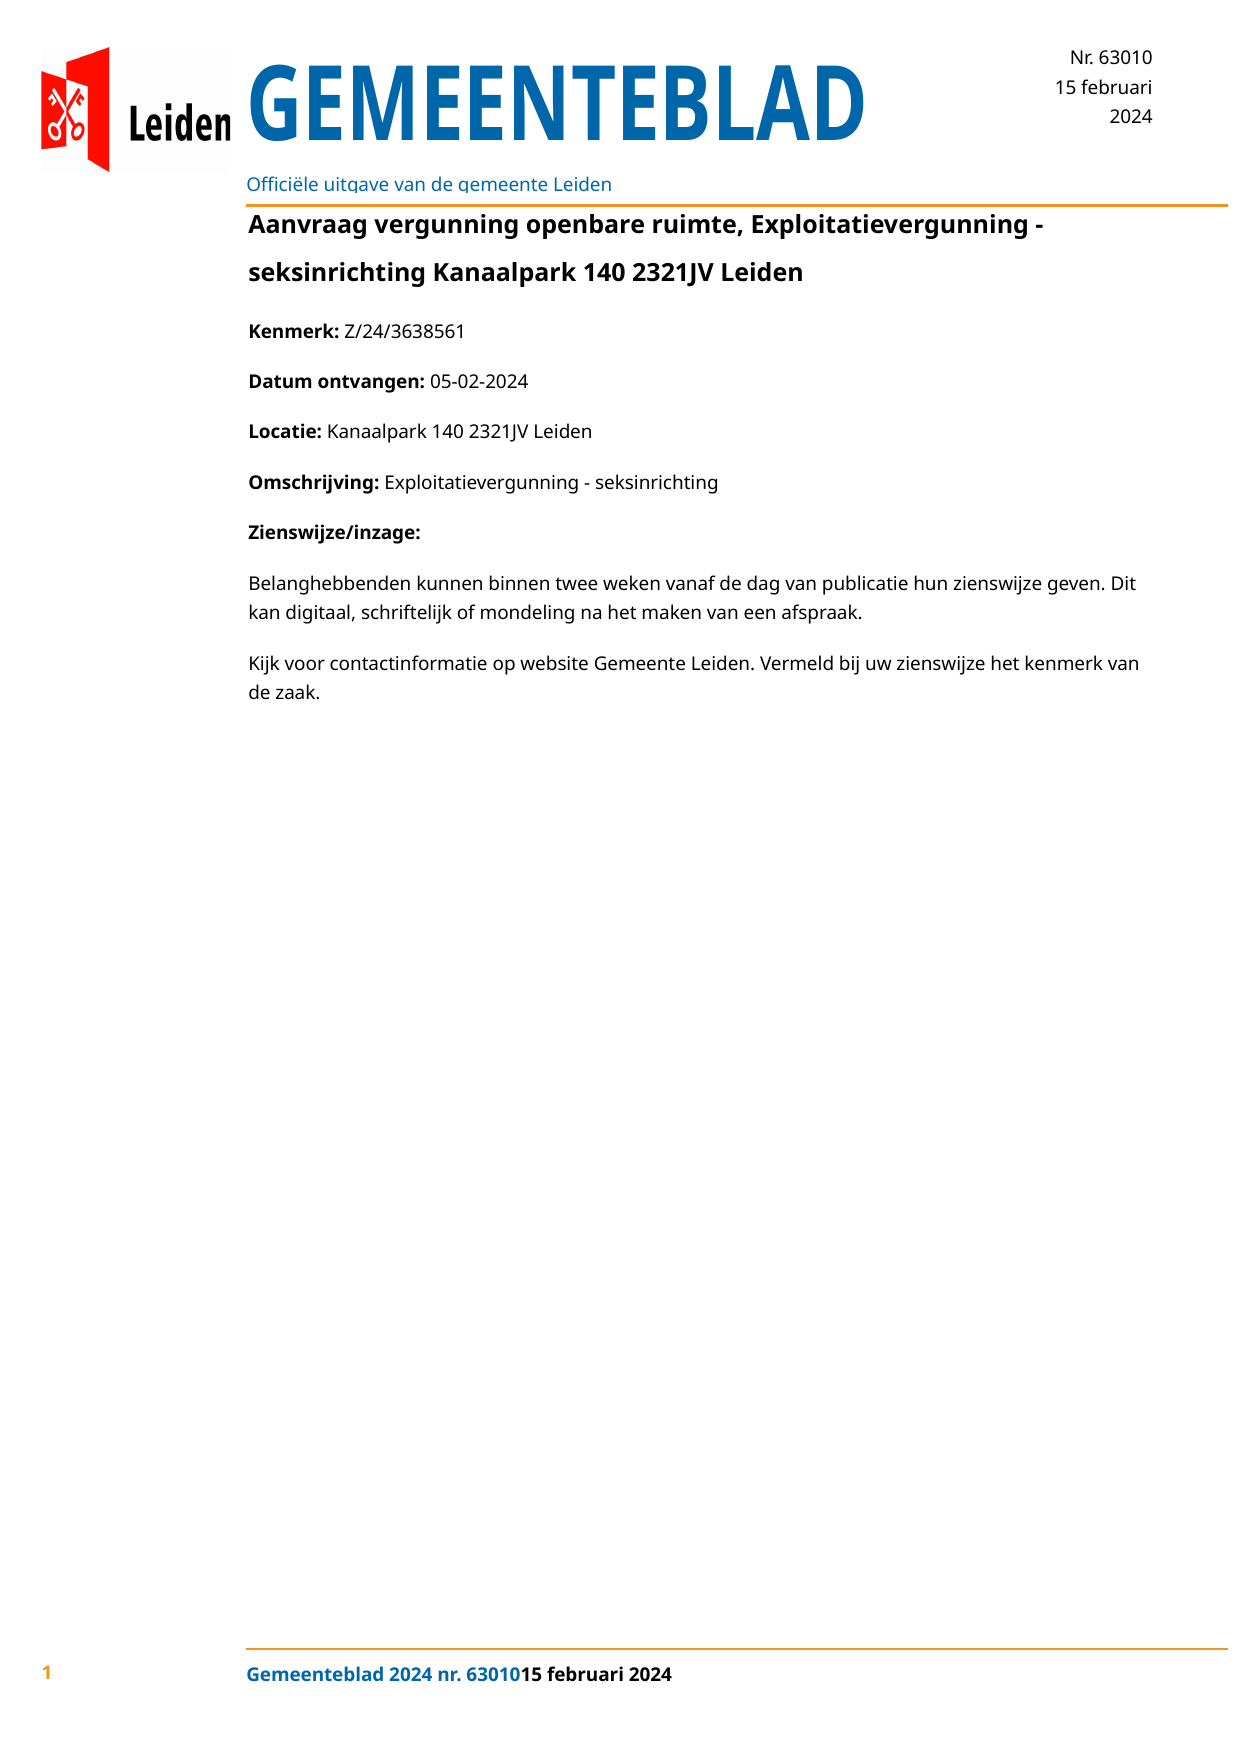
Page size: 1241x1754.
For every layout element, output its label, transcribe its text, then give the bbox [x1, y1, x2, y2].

text Aanvraag vergunning openbare ruimte, Exploitatievergunning - seksinrichting Kanaalpark 140 2321JV Leiden [248, 207, 1152, 288]
text Omschrijving: Exploitatievergunning - seksinrichting [248, 469, 1152, 495]
text Kijk voor contactinformatie op website Gemeente Leiden. Vermeld bij uw zienswijze het kenmerk van de zaak. [248, 650, 1152, 705]
text Belanghebbenden kunnen binnen twee weken vanaf de dag van publicatie hun zienswijze geven. Dit kan digitaal, schriftelijk of mondeling na het maken van een afspraak. [248, 570, 1152, 625]
text Kenmerk: Z/24/3638561 [248, 318, 1152, 344]
picture [41, 47, 231, 172]
text Zienswijze/inzage: [248, 519, 1152, 545]
text Locatie: Kanaalpark 140 2321JV Leiden [248, 419, 1152, 444]
text Datum ontvangen: 05-02-2024 [248, 368, 1152, 394]
